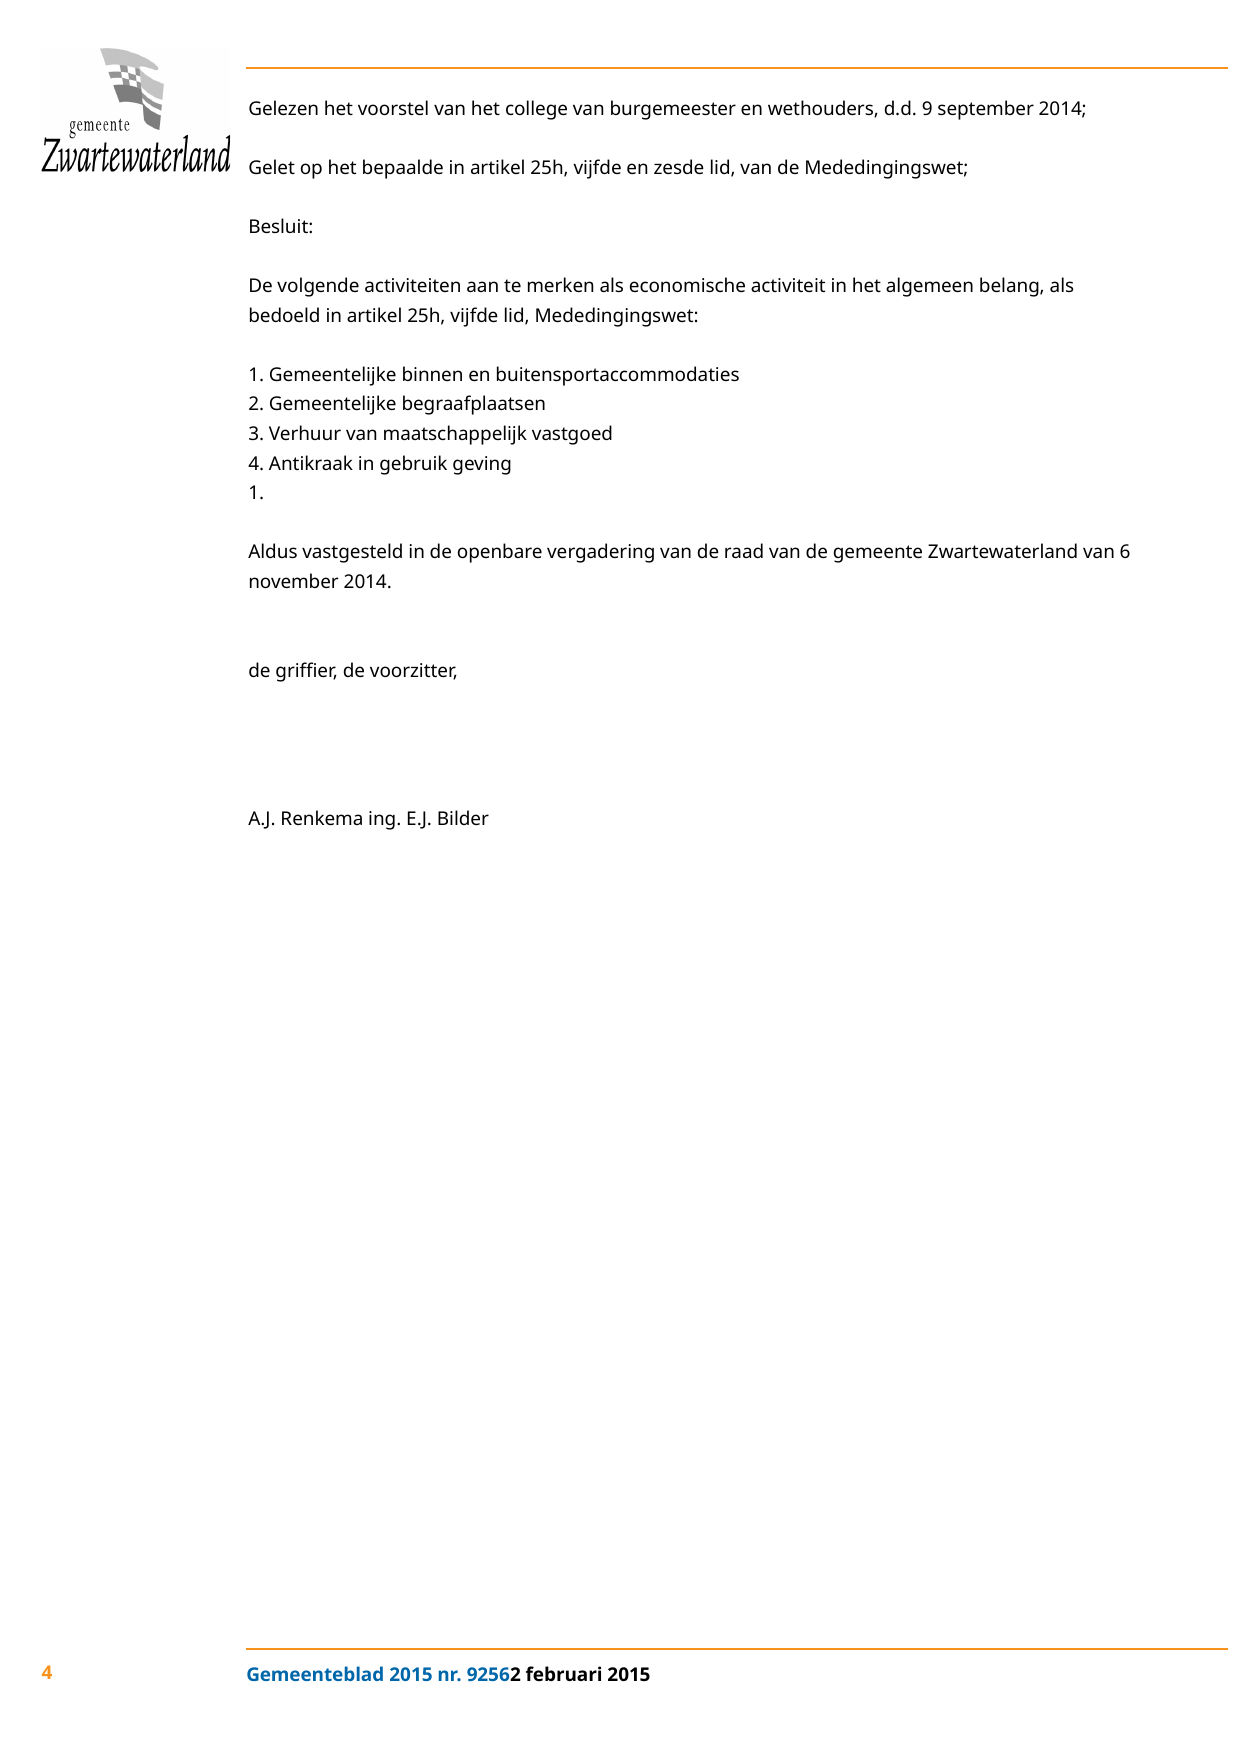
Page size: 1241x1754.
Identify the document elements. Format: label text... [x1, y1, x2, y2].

text 2. Gemeentelijke begraafplaatsen [248, 391, 1152, 416]
text De volgende activiteiten aan te merken als economische activiteit in het algemeen belang, als [248, 272, 1152, 298]
text 1. Gemeentelijke binnen en buitensportaccommodaties [248, 361, 1152, 387]
text Aldus vastgesteld in de openbare vergadering van de raad van de gemeente Zwartewaterland van 6 november 2014. [248, 538, 1152, 594]
text de griffier, de voorzitter, [248, 657, 1152, 683]
text 4. Antikraak in gebruik geving [248, 450, 1152, 476]
text bedoeld in artikel 25h, vijfde lid, Mededingingswet: [248, 302, 1152, 328]
text Gelet op het bepaalde in artikel 25h, vijfde en zesde lid, van de Mededingingswet; [248, 154, 1152, 180]
text A.J. Renkema ing. E.J. Bilder [248, 805, 1152, 831]
text Gelezen het voorstel van het college van burgemeester en wethouders, d.d. 9 september 2014; [248, 95, 1152, 121]
text Besluit: [248, 213, 1152, 239]
text 3. Verhuur van maatschappelijk vastgoed [248, 420, 1152, 446]
picture [41, 47, 231, 172]
